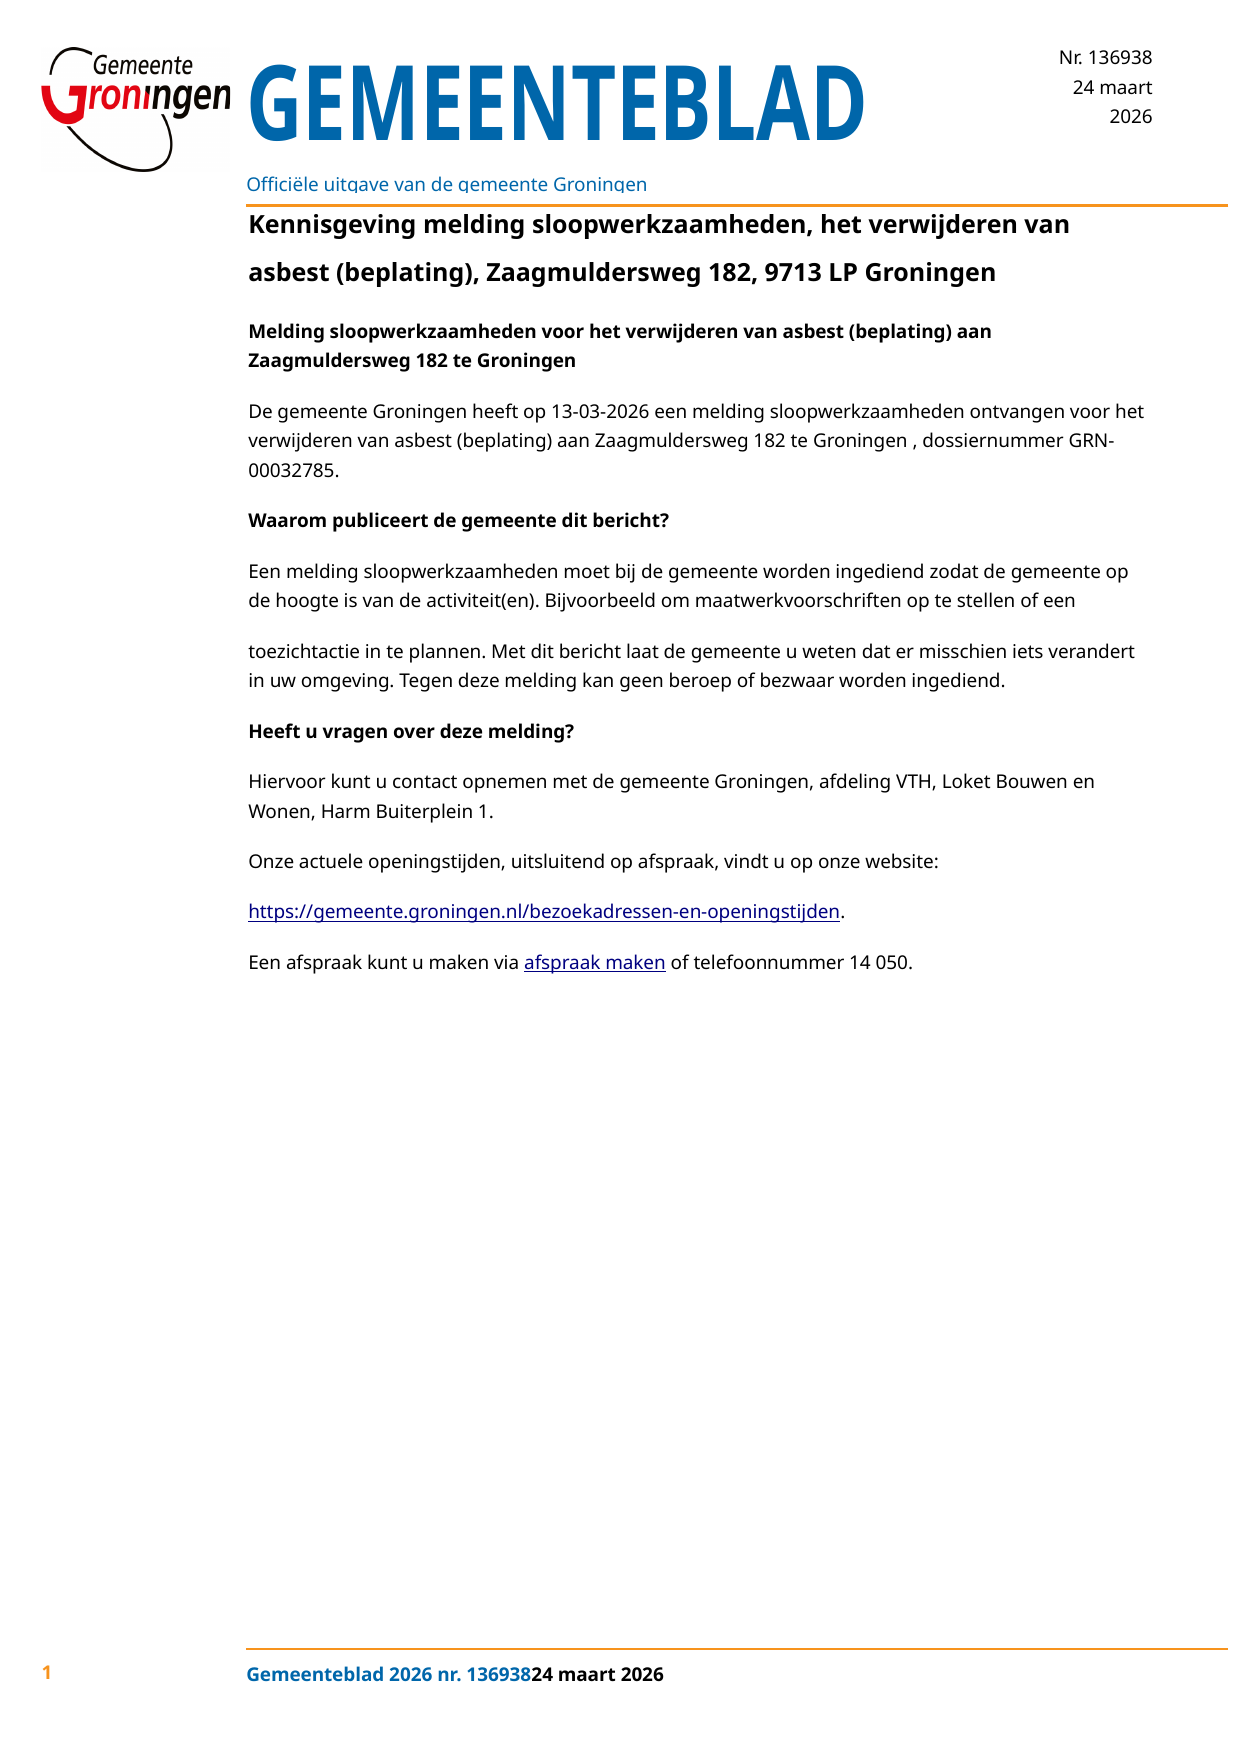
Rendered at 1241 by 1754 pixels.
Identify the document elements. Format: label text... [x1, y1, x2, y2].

text Een afspraak kunt u maken via afspraak maken of telefoonnummer 14 050. [248, 949, 1152, 975]
text Onze actuele openingstijden, uitsluitend op afspraak, vindt u op onze website: [248, 848, 1152, 874]
text https://gemeente.groningen.nl/bezoekadressen-en-openingstijden. [248, 899, 1152, 924]
text Kennisgeving melding sloopwerkzaamheden, het verwijderen van asbest (beplating), Zaagmuldersweg 182, 9713 LP Groningen [248, 207, 1152, 288]
picture [41, 47, 231, 172]
text Een melding sloopwerkzaamheden moet bij de gemeente worden ingediend zodat de gemeente op de hoogte is van de activiteit(en). Bijvoorbeeld om maatwerkvoorschriften op te stellen of een [248, 558, 1152, 613]
text Heeft u vragen over deze melding? [248, 718, 1152, 744]
text Waarom publiceert de gemeente dit bericht? [248, 507, 1152, 533]
text toezichtactie in te plannen. Met dit bericht laat de gemeente u weten dat er misschien iets verandert in uw omgeving. Tegen deze melding kan geen beroep of bezwaar worden ingediend. [248, 638, 1152, 693]
text De gemeente Groningen heeft op 13-03-2026 een melding sloopwerkzaamheden ontvangen voor het verwijderen van asbest (beplating) aan Zaagmuldersweg 182 te Groningen , dossiernummer GRN-00032785. [248, 398, 1152, 483]
text Hiervoor kunt u contact opnemen met de gemeente Groningen, afdeling VTH, Loket Bouwen en Wonen, Harm Buiterplein 1. [248, 768, 1152, 824]
text Melding sloopwerkzaamheden voor het verwijderen van asbest (beplating) aan Zaagmuldersweg 182 te Groningen [248, 318, 1152, 373]
